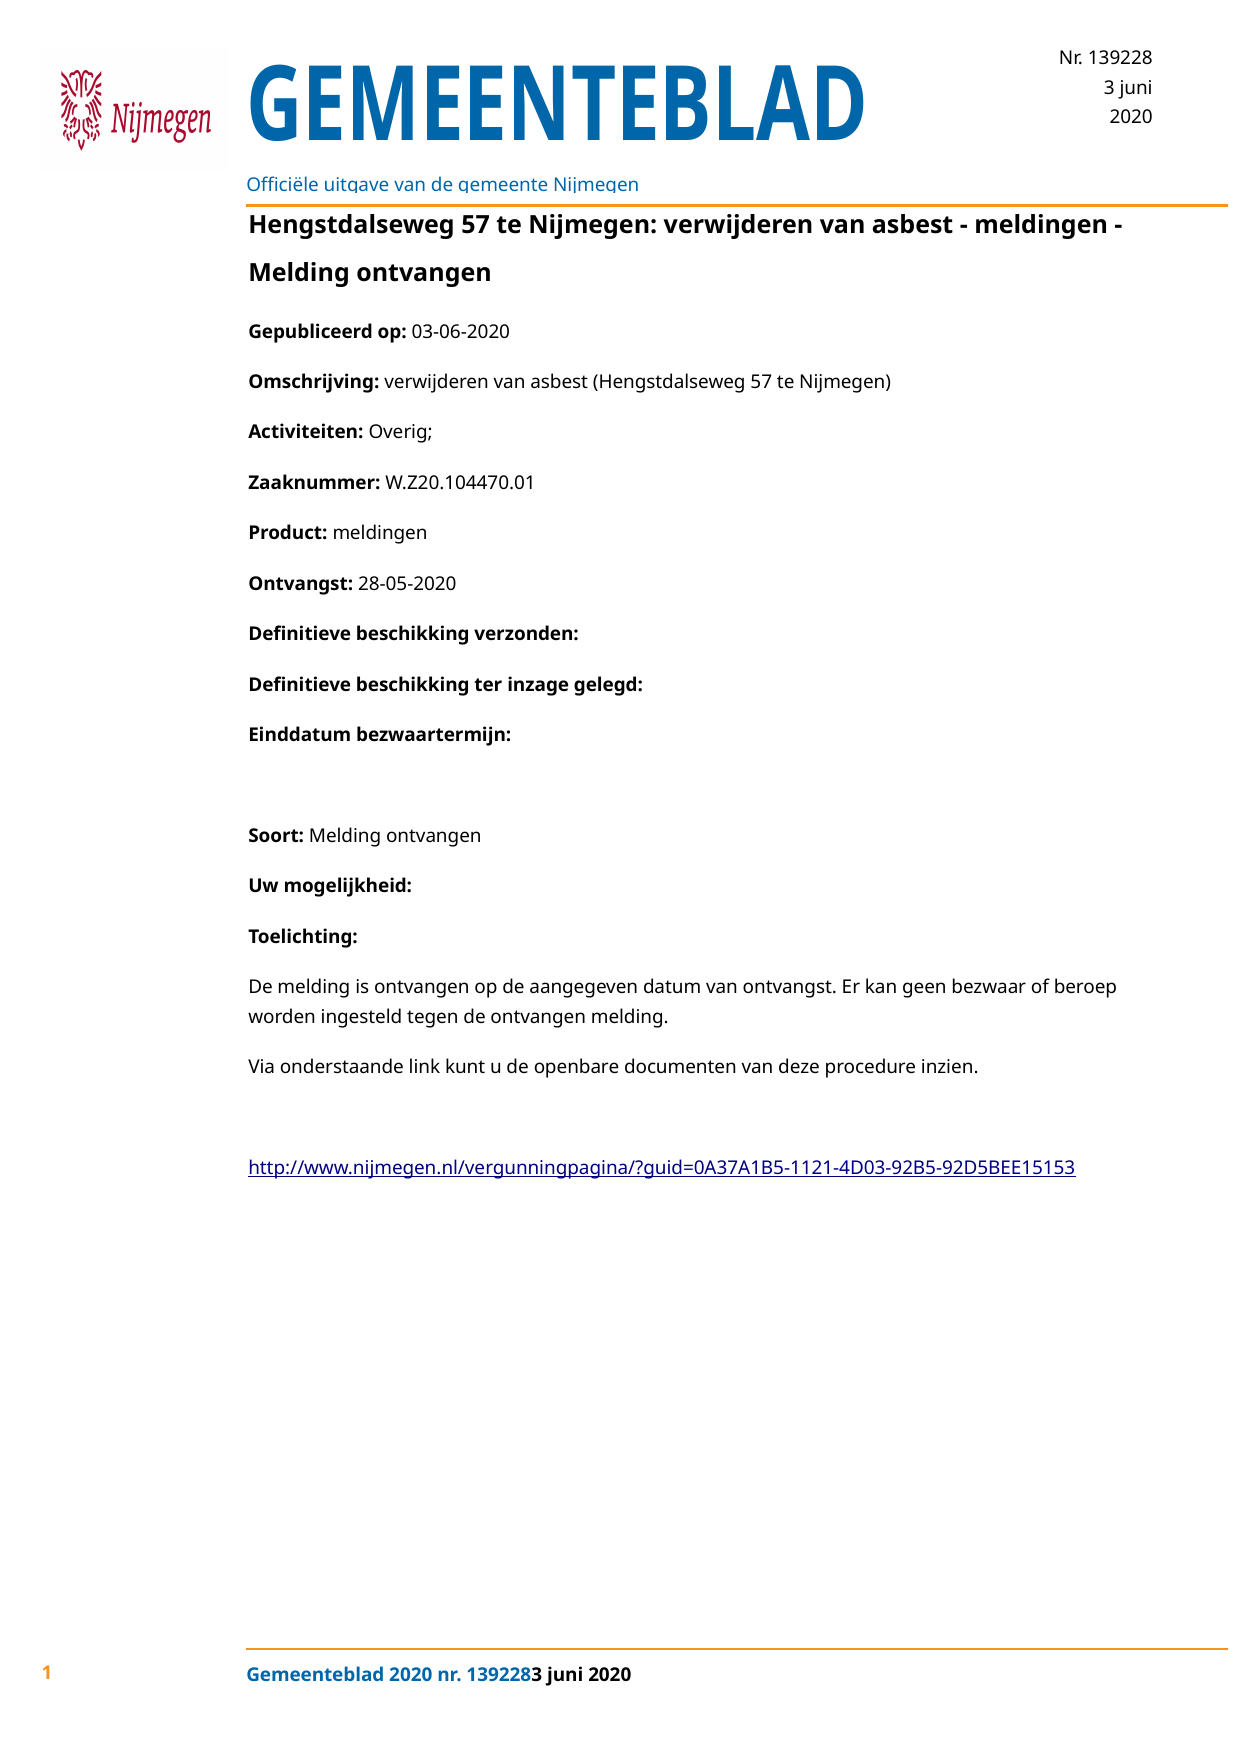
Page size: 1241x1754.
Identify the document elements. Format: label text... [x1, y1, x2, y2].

text De melding is ontvangen op de aangegeven datum van ontvangst. Er kan geen bezwaar of beroep worden ingesteld tegen de ontvangen melding. [248, 973, 1152, 1029]
text Ontvangst: 28-05-2020 [248, 570, 1152, 596]
picture [41, 47, 231, 172]
text Uw mogelijkheid: [248, 872, 1152, 898]
text Soort: Melding ontvangen [248, 822, 1152, 848]
text Einddatum bezwaartermijn: [248, 721, 1152, 747]
text Activiteiten: Overig; [248, 419, 1152, 444]
text Product: meldingen [248, 519, 1152, 545]
text Gepubliceerd op: 03-06-2020 [248, 318, 1152, 344]
text Definitieve beschikking ter inzage gelegd: [248, 671, 1152, 697]
text Hengstdalseweg 57 te Nijmegen: verwijderen van asbest - meldingen - Melding ontvangen [248, 207, 1152, 288]
text Definitieve beschikking verzonden: [248, 620, 1152, 646]
text Zaaknummer: W.Z20.104470.01 [248, 469, 1152, 495]
text http://www.nijmegen.nl/vergunningpagina/?guid=0A37A1B5-1121-4D03-92B5-92D5BEE15153 [248, 1154, 1152, 1180]
text Omschrijving: verwijderen van asbest (Hengstdalseweg 57 te Nijmegen) [248, 368, 1152, 394]
text Via onderstaande link kunt u de openbare documenten van deze procedure inzien. [248, 1053, 1152, 1079]
text Toelichting: [248, 923, 1152, 949]
